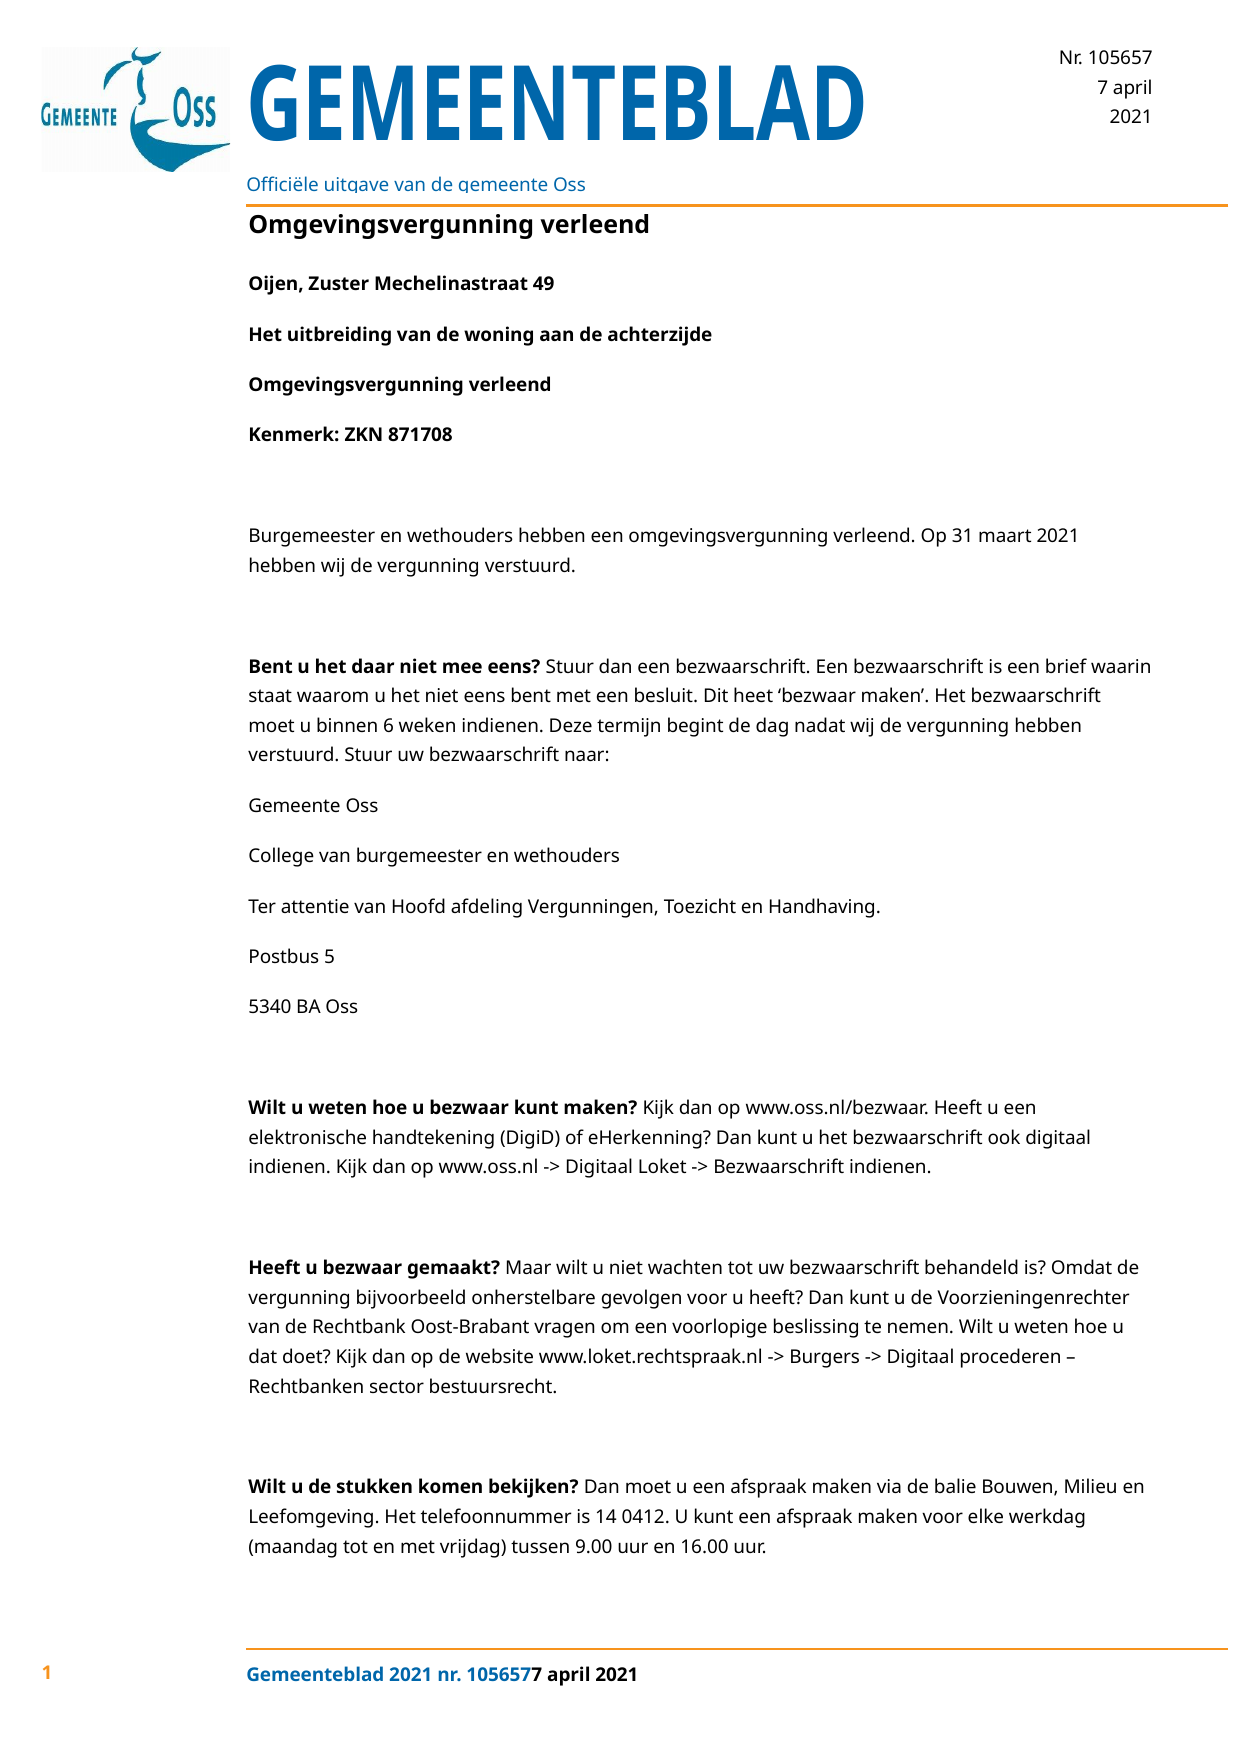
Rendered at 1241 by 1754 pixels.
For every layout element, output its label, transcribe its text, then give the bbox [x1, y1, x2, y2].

text Omgevingsvergunning verleend [248, 371, 1152, 397]
text Het uitbreiding van de woning aan de achterzijde [248, 321, 1152, 346]
text Bent u het daar niet mee eens? Stuur dan een bezwaarschrift. Een bezwaarschrift is een brief waarin staat waarom u het niet eens bent met een besluit. Dit heet ‘bezwaar maken’. Het bezwaarschrift moet u binnen 6 weken indienen. Deze termijn begint de dag nadat wij de vergunning hebben verstuurd. Stuur uw bezwaarschrift naar: [248, 653, 1152, 767]
text Omgevingsvergunning verleend [248, 207, 1152, 241]
text Gemeente Oss [248, 792, 1152, 818]
text Postbus 5 [248, 943, 1152, 969]
text Burgemeester en wethouders hebben een omgevingsvergunning verleend. Op 31 maart 2021 hebben wij de vergunning verstuurd. [248, 522, 1152, 578]
text 5340 BA Oss [248, 994, 1152, 1019]
text Wilt u de stukken komen bekijken? Dan moet u een afspraak maken via de balie Bouwen, Milieu en Leefomgeving. Het telefoonnummer is 14 0412. U kunt een afspraak maken voor elke werkdag (maandag tot en met vrijdag) tussen 9.00 uur en 16.00 uur. [248, 1474, 1152, 1558]
text Oijen, Zuster Mechelinastraat 49 [248, 270, 1152, 296]
text College van burgemeester en wethouders [248, 842, 1152, 868]
picture [41, 47, 231, 172]
text Ter attentie van Hoofd afdeling Vergunningen, Toezicht en Handhaving. [248, 893, 1152, 918]
text Heeft u bezwaar gemaakt? Maar wilt u niet wachten tot uw bezwaarschrift behandeld is? Omdat de vergunning bijvoorbeeld onherstelbare gevolgen voor u heeft? Dan kunt u de Voorzieningenrechter van de Rechtbank Oost-Brabant vragen om een voorlopige beslissing te nemen. Wilt u weten hoe u dat doet? Kijk dan op de website www.loket.rechtspraak.nl -> Burgers -> Digitaal procederen – Rechtbanken sector bestuursrecht. [248, 1254, 1152, 1398]
text Kenmerk: ZKN 871708 [248, 422, 1152, 447]
text Wilt u weten hoe u bezwaar kunt maken? Kijk dan op www.oss.nl/bezwaar. Heeft u een elektronische handtekening (DigiD) of eHerkenning? Dan kunt u het bezwaarschrift ook digitaal indienen. Kijk dan op www.oss.nl -> Digitaal Loket -> Bezwaarschrift indienen. [248, 1094, 1152, 1179]
